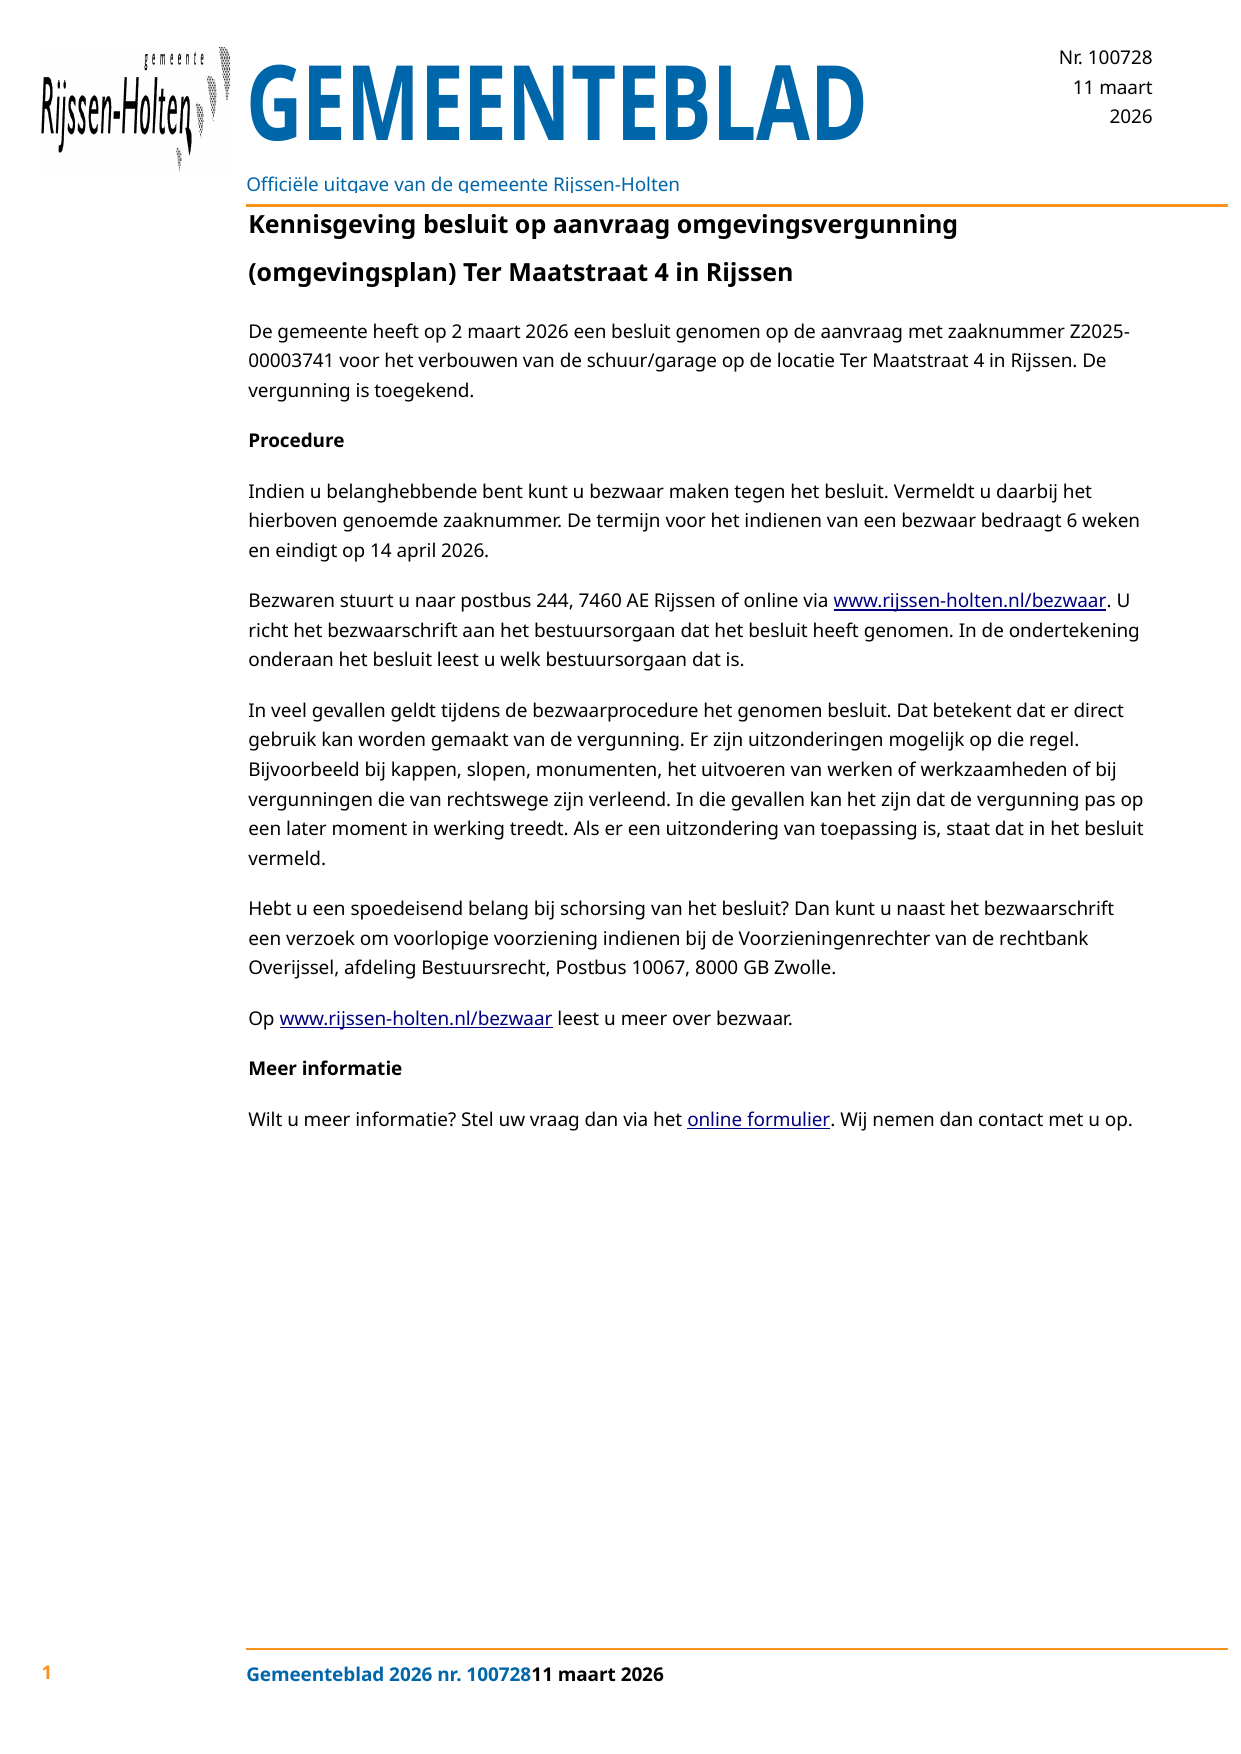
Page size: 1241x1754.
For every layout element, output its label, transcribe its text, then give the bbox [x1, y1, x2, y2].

text Op www.rijssen-holten.nl/bezwaar leest u meer over bezwaar. [248, 1005, 1152, 1031]
text Bezwaren stuurt u naar postbus 244, 7460 AE Rijssen of online via www.rijssen-holten.nl/bezwaar. U richt het bezwaarschrift aan het bestuursorgaan dat het besluit heeft genomen. In de ondertekening onderaan het besluit leest u welk bestuursorgaan dat is. [248, 587, 1152, 672]
text De gemeente heeft op 2 maart 2026 een besluit genomen op de aanvraag met zaaknummer Z2025-00003741 voor het verbouwen van de schuur/garage op de locatie Ter Maatstraat 4 in Rijssen. De vergunning is toegekend. [248, 318, 1152, 403]
text Hebt u een spoedeisend belang bij schorsing van het besluit? Dan kunt u naast het bezwaarschrift een verzoek om voorlopige voorziening indienen bij de Voorzieningenrechter van de rechtbank Overijssel, afdeling Bestuursrecht, Postbus 10067, 8000 GB Zwolle. [248, 895, 1152, 980]
text Indien u belanghebbende bent kunt u bezwaar maken tegen het besluit. Vermeldt u daarbij het hierboven genoemde zaaknummer. De termijn voor het indienen van een bezwaar bedraagt 6 weken en eindigt op 14 april 2026. [248, 478, 1152, 563]
picture [41, 47, 231, 172]
text Meer informatie [248, 1055, 1152, 1081]
text In veel gevallen geldt tijdens de bezwaarprocedure het genomen besluit. Dat betekent dat er direct gebruik kan worden gemaakt van de vergunning. Er zijn uitzonderingen mogelijk op die regel. Bijvoorbeeld bij kappen, slopen, monumenten, het uitvoeren van werken of werkzaamheden of bij vergunningen die van rechtswege zijn verleend. In die gevallen kan het zijn dat de vergunning pas op een later moment in werking treedt. Als er een uitzondering van toepassing is, staat dat in het besluit vermeld. [248, 697, 1152, 871]
text Wilt u meer informatie? Stel uw vraag dan via het online formulier. Wij nemen dan contact met u op. [248, 1106, 1152, 1132]
text Procedure [248, 427, 1152, 453]
text Kennisgeving besluit op aanvraag omgevingsvergunning (omgevingsplan) Ter Maatstraat 4 in Rijssen [248, 207, 1152, 288]
